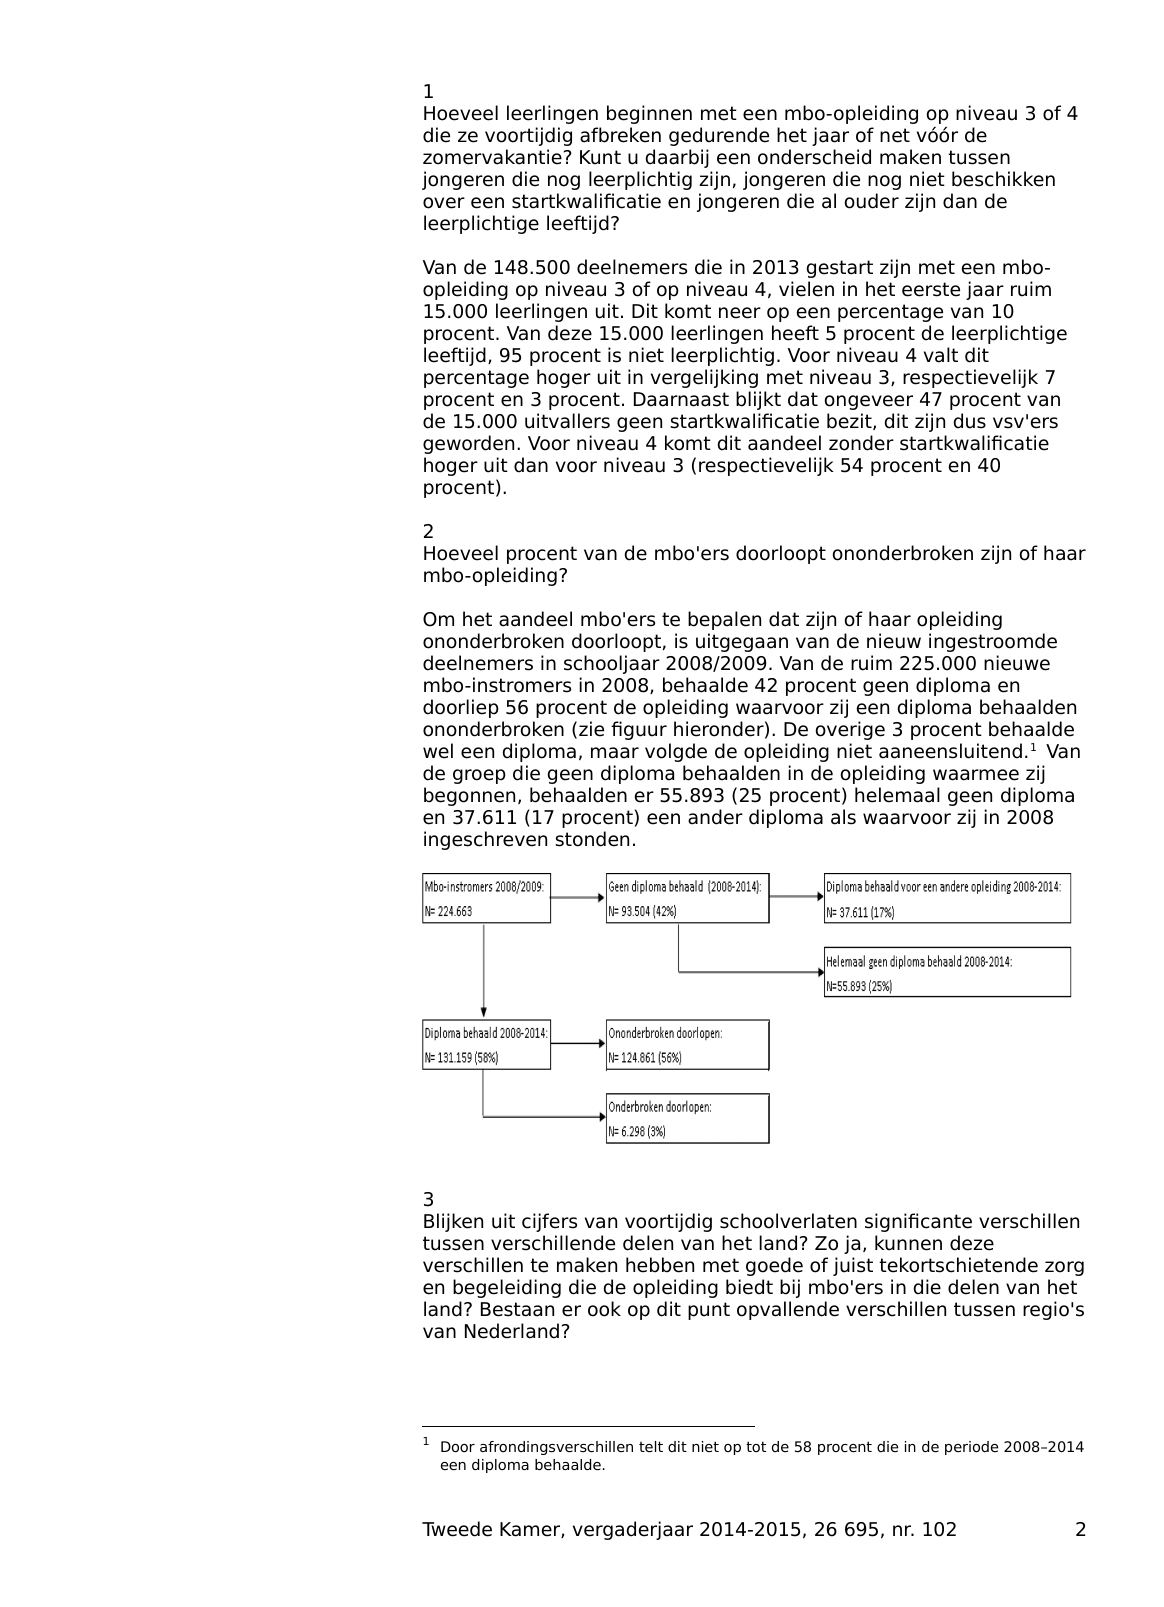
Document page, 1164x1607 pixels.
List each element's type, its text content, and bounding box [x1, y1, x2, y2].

text Hoeveel procent van de mbo'ers doorloopt ononderbroken zijn of haar mbo-opleiding? [422, 543, 1087, 587]
text Van de 148.500 deelnemers die in 2013 gestart zijn met een mbo-opleiding op niveau 3 of op niveau 4, vielen in het eerste jaar ruim 15.000 leerlingen uit. Dit komt neer op een percentage van 10 procent. Van deze 15.000 leerlingen heeft 5 procent de leerplichtige leeftijd, 95 procent is niet leerplichtig. Voor niveau 4 valt dit percentage hoger uit in vergelijking met niveau 3, respectievelijk 7 procent en 3 procent. Daarnaast blijkt dat ongeveer 47 procent van de 15.000 uitvallers geen startkwalificatie bezit, dit zijn dus vsv'ers geworden. Voor niveau 4 komt dit aandeel zonder startkwalificatie hoger uit dan voor niveau 3 (respectievelijk 54 procent en 40 procent). [422, 257, 1087, 499]
text 3 [422, 1189, 1087, 1211]
text 2 [422, 521, 1087, 543]
text Hoeveel leerlingen beginnen met een mbo-opleiding op niveau 3 of 4 die ze voortijdig afbreken gedurende het jaar of net vóór de zomervakantie? Kunt u daarbij een onderscheid maken tussen jongeren die nog leerplichtig zijn, jongeren die nog niet beschikken over een startkwalificatie en jongeren die al ouder zijn dan de leerplichtige leeftijd? [422, 103, 1087, 235]
text Om het aandeel mbo'ers te bepalen dat zijn of haar opleiding ononderbroken doorloopt, is uitgegaan van de nieuw ingestroomde deelnemers in schooljaar 2008/2009. Van de ruim 225.000 nieuwe mbo-instromers in 2008, behaalde 42 procent geen diploma en doorliep 56 procent de opleiding waarvoor zij een diploma behaalden ononderbroken (zie figuur hieronder). De overige 3 procent behaalde wel een diploma, maar volgde de opleiding niet aaneensluitend. Van de groep die geen diploma behaalden in de opleiding waarmee zij begonnen, behaalden er 55.893 (25 procent) helemaal geen diploma en 37.611 (17 procent) een ander diploma als waarvoor zij in 2008 ingeschreven stonden. [422, 609, 1087, 851]
text 1 [422, 81, 1087, 103]
text Blijken uit cijfers van voortijdig schoolverlaten significante verschillen tussen verschillende delen van het land? Zo ja, kunnen deze verschillen te maken hebben met goede of juist tekortschietende zorg en begeleiding die de opleiding biedt bij mbo'ers in die delen van het land? Bestaan er ook op dit punt opvallende verschillen tussen regio's van Nederland? [422, 1211, 1087, 1343]
text Door afrondingsverschillen telt dit niet op tot de 58 procent die in de periode 2008–2014 een diploma behaalde. [422, 1435, 1087, 1474]
picture [422, 873, 1072, 1145]
